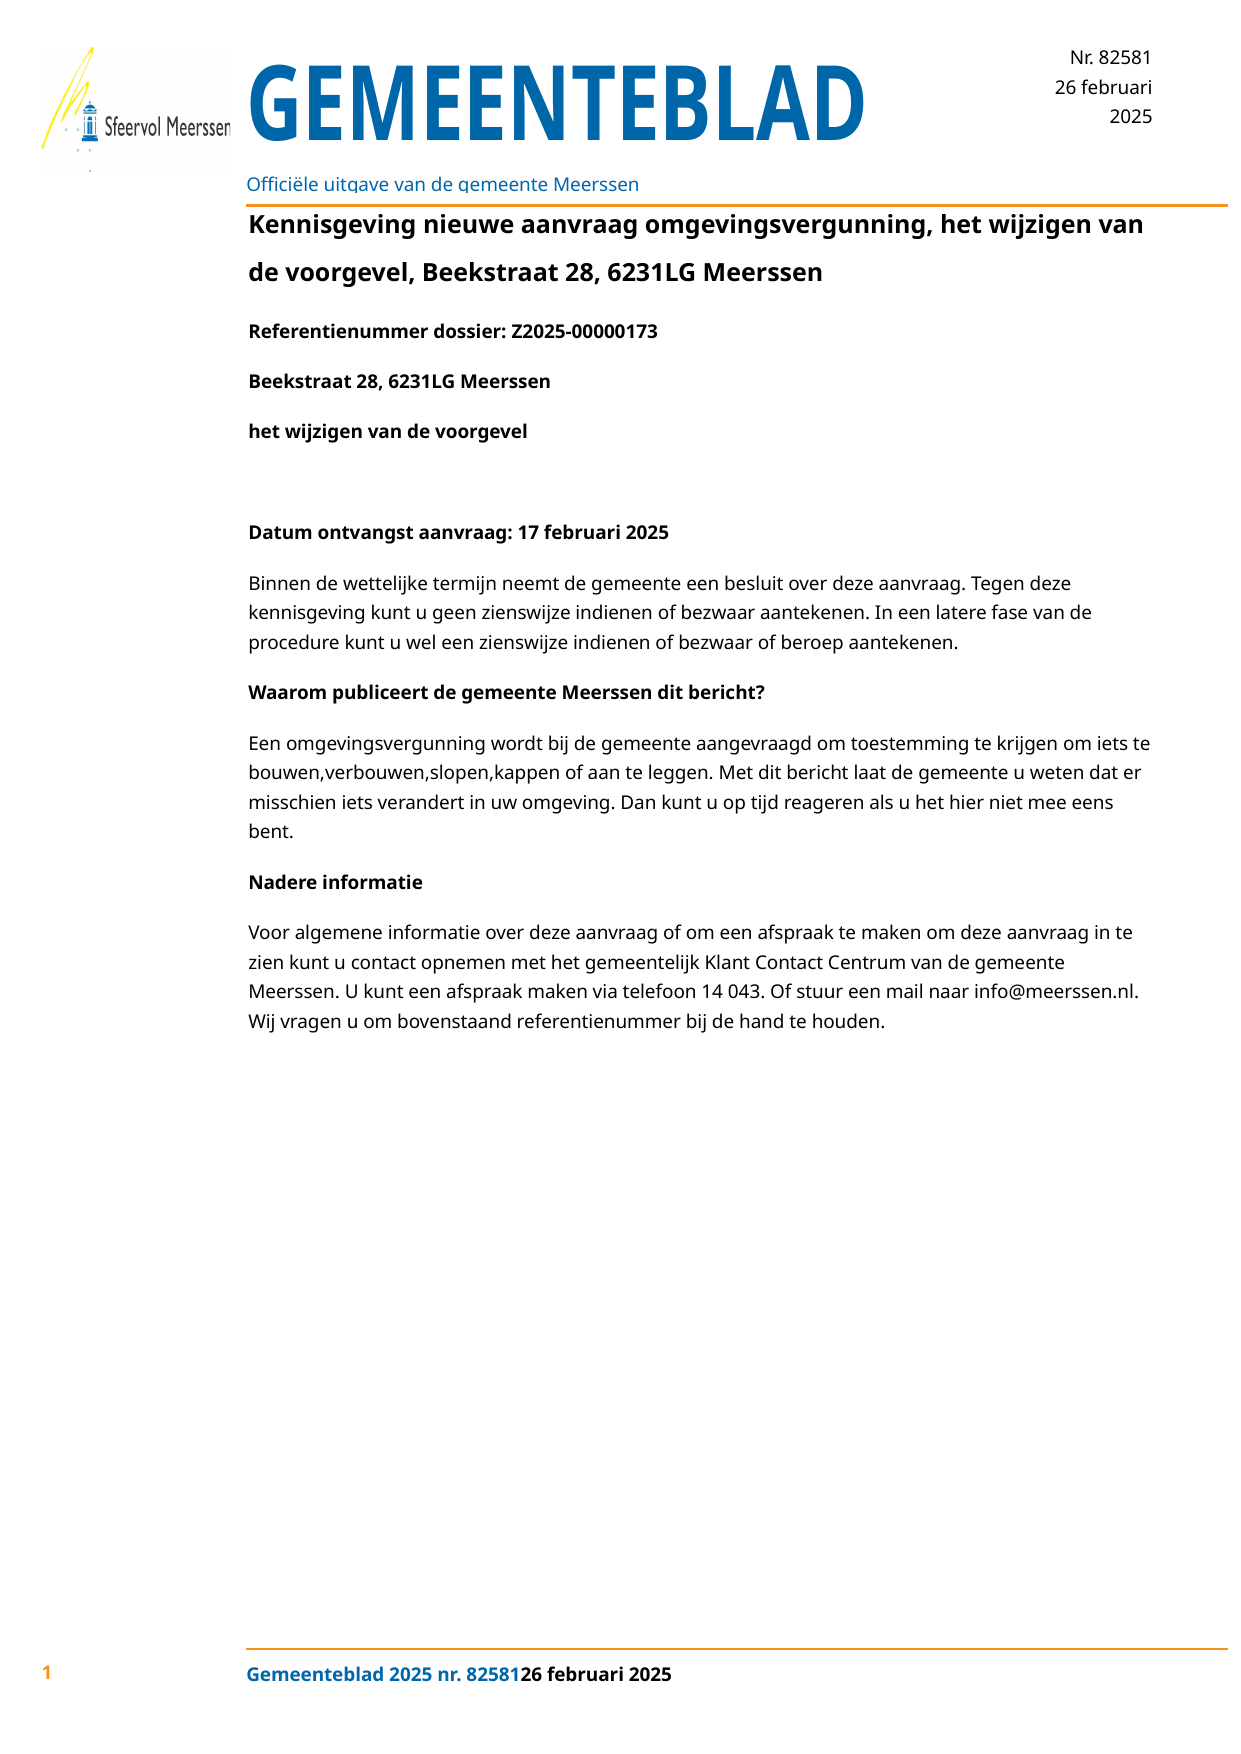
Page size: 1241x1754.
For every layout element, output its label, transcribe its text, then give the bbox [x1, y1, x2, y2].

text Waarom publiceert de gemeente Meerssen dit bericht? [248, 679, 1152, 705]
text Een omgevingsvergunning wordt bij de gemeente aangevraagd om toestemming te krijgen om iets te bouwen,verbouwen,slopen,kappen of aan te leggen. Met dit bericht laat de gemeente u weten dat er misschien iets verandert in uw omgeving. Dan kunt u op tijd reageren als u het hier niet mee eens bent. [248, 730, 1152, 844]
picture [41, 47, 231, 172]
text Voor algemene informatie over deze aanvraag of om een afspraak te maken om deze aanvraag in te zien kunt u contact opnemen met het gemeentelijk Klant Contact Centrum van de gemeente Meerssen. U kunt een afspraak maken via telefoon 14 043. Of stuur een mail naar info@meerssen.nl. Wij vragen u om bovenstaand referentienummer bij de hand te houden. [248, 919, 1152, 1034]
text Datum ontvangst aanvraag: 17 februari 2025 [248, 519, 1152, 545]
text Referentienummer dossier: Z2025-00000173 [248, 318, 1152, 344]
text het wijzigen van de voorgevel [248, 419, 1152, 444]
text Binnen de wettelijke termijn neemt de gemeente een besluit over deze aanvraag. Tegen deze kennisgeving kunt u geen zienswijze indienen of bezwaar aantekenen. In een latere fase van de procedure kunt u wel een zienswijze indienen of bezwaar of beroep aantekenen. [248, 570, 1152, 655]
text Kennisgeving nieuwe aanvraag omgevingsvergunning, het wijzigen van de voorgevel, Beekstraat 28, 6231LG Meerssen [248, 207, 1152, 288]
text Nadere informatie [248, 869, 1152, 895]
text Beekstraat 28, 6231LG Meerssen [248, 368, 1152, 394]
